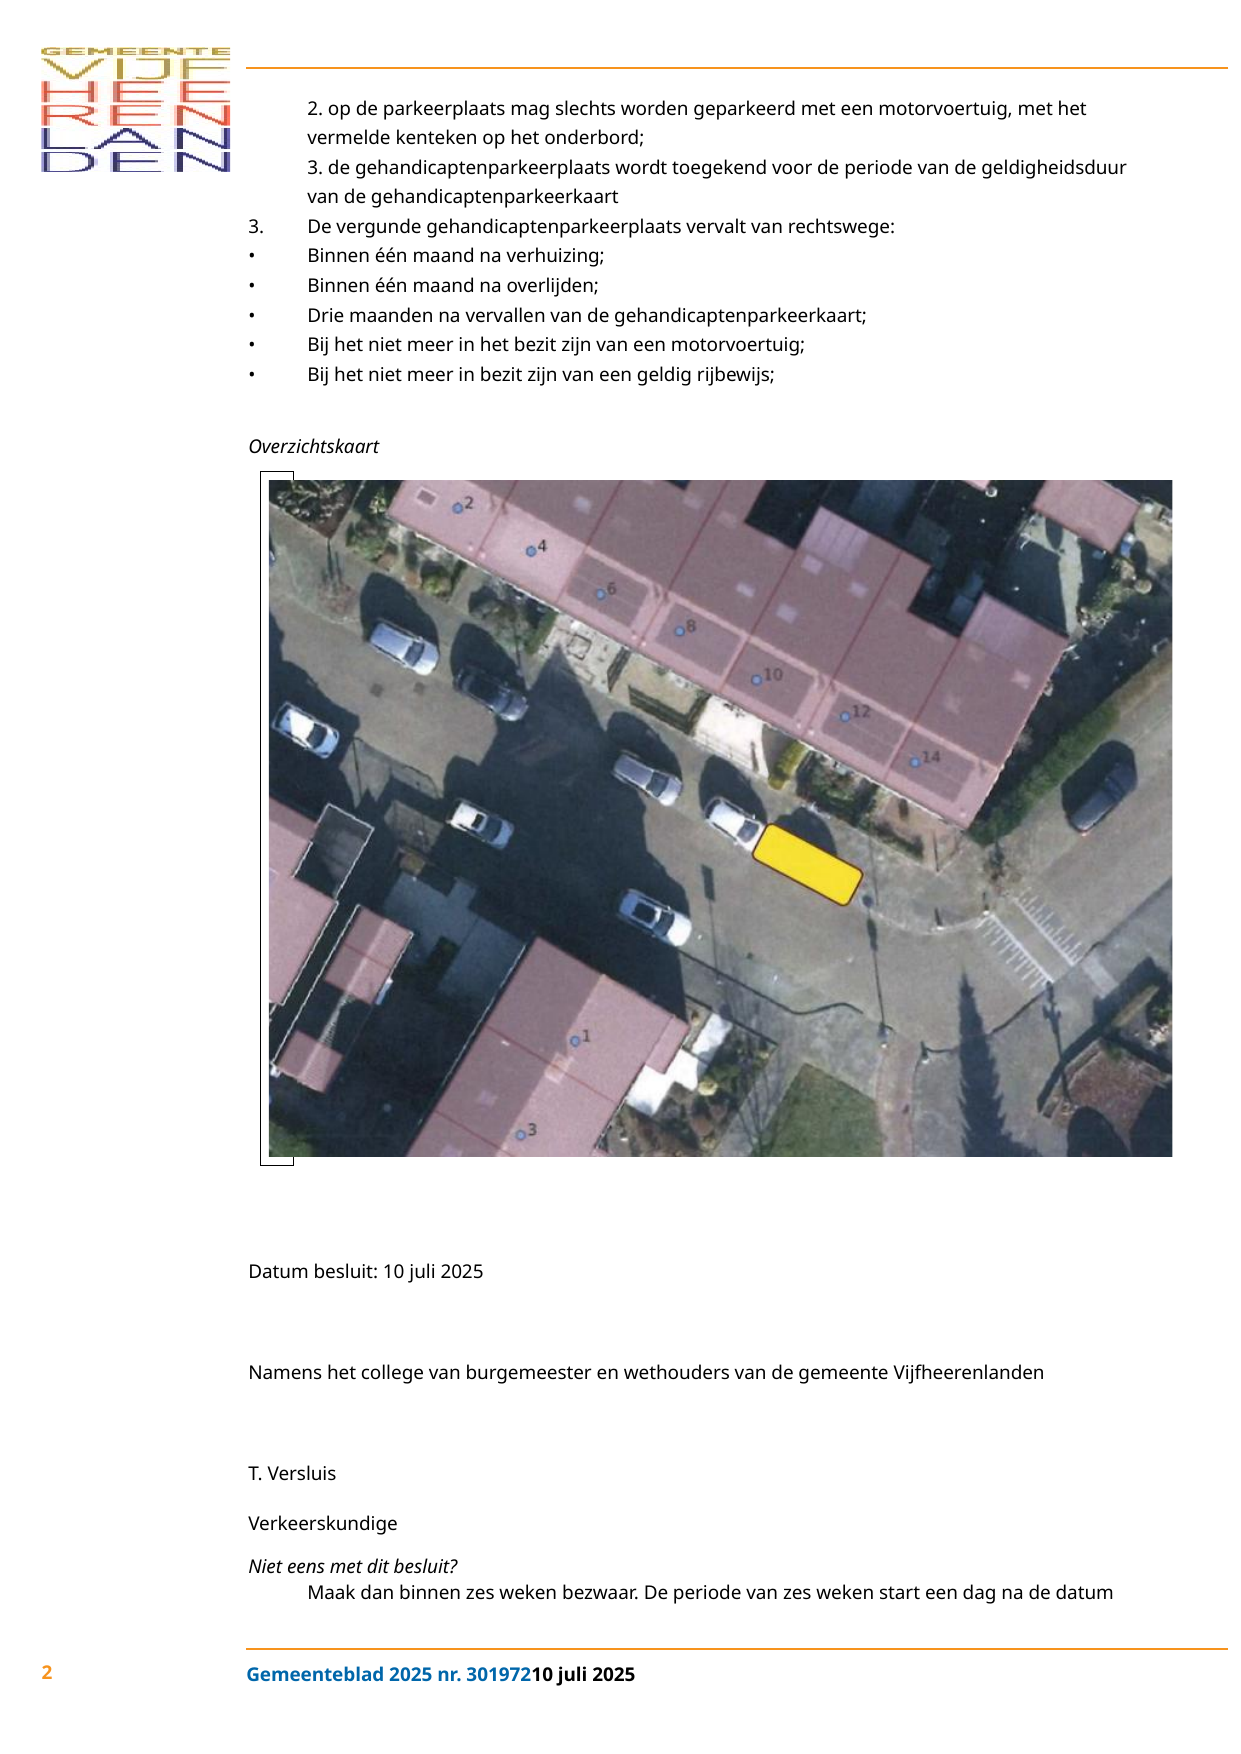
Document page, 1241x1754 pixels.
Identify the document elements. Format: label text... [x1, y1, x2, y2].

list Maak dan binnen zes weken bezwaar. De periode van zes weken start een dag na de datum [248, 1579, 1152, 1605]
text Datum besluit: 10 juli 2025 [248, 1258, 1152, 1284]
list Drie maanden na vervallen van de gehandicaptenparkeerkaart; [248, 302, 1152, 328]
picture [41, 47, 231, 172]
list Binnen één maand na verhuizing; [248, 243, 1152, 268]
text Overzichtskaart [248, 434, 1152, 459]
list 2. op de parkeerplaats mag slechts worden geparkeerd met een motorvoertuig, met het vermelde kenteken op het onderbord; [248, 95, 1152, 150]
text Verkeerskundige [248, 1510, 1152, 1536]
list 3. de gehandicaptenparkeerplaats wordt toegekend voor de periode van de geldigheidsduur van de gehandicaptenparkeerkaart [248, 154, 1152, 209]
picture [268, 480, 1173, 1157]
list De vergunde gehandicaptenparkeerplaats vervalt van rechtswege: [248, 213, 1152, 239]
text Niet eens met dit besluit? [248, 1553, 1152, 1579]
text T. Versluis [248, 1460, 1152, 1486]
text Namens het college van burgemeester en wethouders van de gemeente Vijfheerenlanden [248, 1359, 1152, 1385]
list Binnen één maand na overlijden; [248, 272, 1152, 298]
list Bij het niet meer in bezit zijn van een geldig rijbewijs; [248, 361, 1152, 387]
list Bij het niet meer in het bezit zijn van een motorvoertuig; [248, 331, 1152, 357]
